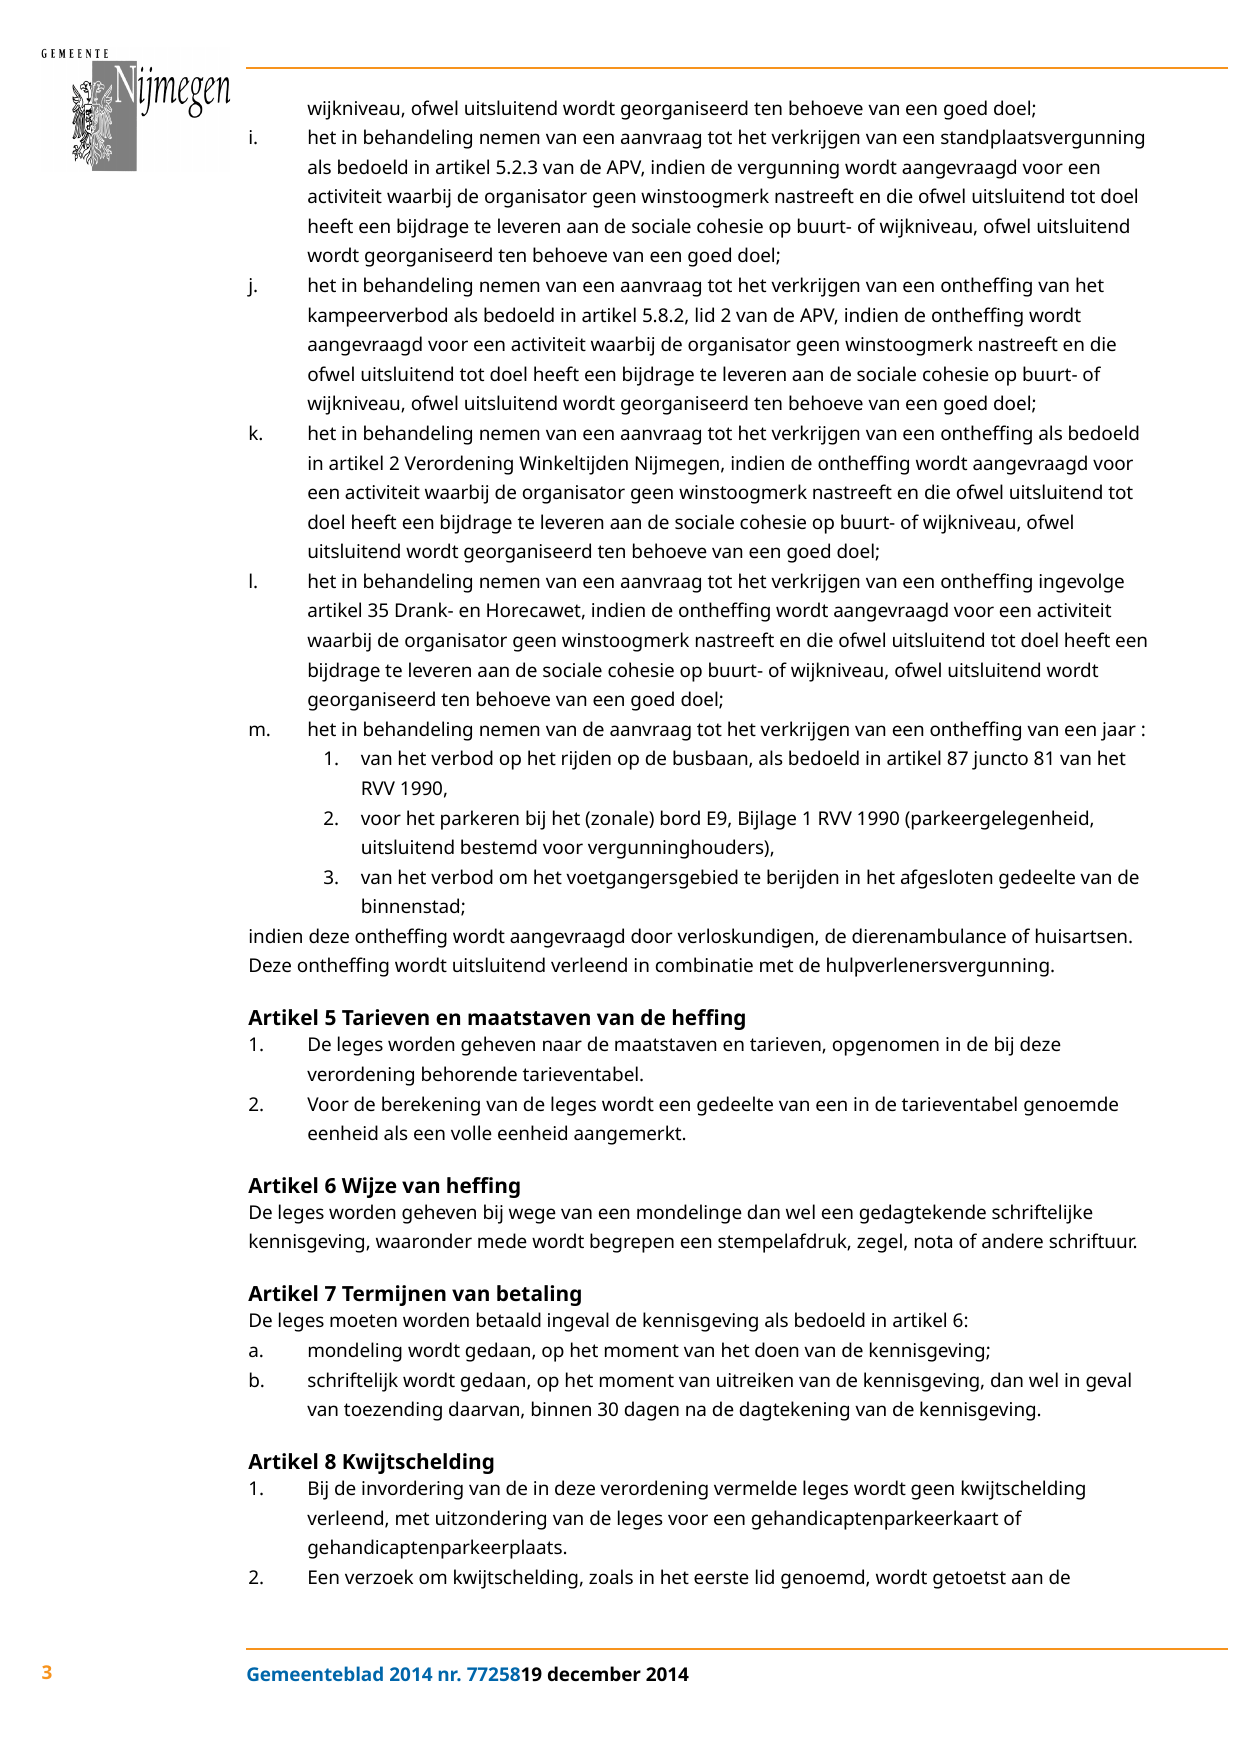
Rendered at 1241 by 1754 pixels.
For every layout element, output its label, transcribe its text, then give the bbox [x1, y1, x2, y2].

text Artikel 5 Tarieven en maatstaven van de heffing [248, 1003, 1152, 1032]
list het in behandeling nemen van een aanvraag tot het verkrijgen van een ontheffing ingevolge artikel 35 Drank- en Horecawet, indien de ontheffing wordt aangevraagd voor een activiteit waarbij de organisator geen winstoogmerk nastreeft en die ofwel uitsluitend tot doel heeft een bijdrage te leveren aan de sociale cohesie op buurt- of wijkniveau, ofwel uitsluitend wordt georganiseerd ten behoeve van een goed doel; [248, 568, 1152, 712]
list het in behandeling nemen van de aanvraag tot het verkrijgen van een ontheffing van een jaar : [248, 716, 1152, 742]
list het in behandeling nemen van een aanvraag tot het verkrijgen van een standplaatsvergunning als bedoeld in artikel 5.2.3 van de APV, indien de vergunning wordt aangevraagd voor een activiteit waarbij de organisator geen winstoogmerk nastreeft en die ofwel uitsluitend tot doel heeft een bijdrage te leveren aan de sociale cohesie op buurt- of wijkniveau, ofwel uitsluitend wordt georganiseerd ten behoeve van een goed doel; [248, 124, 1152, 268]
list schriftelijk wordt gedaan, op het moment van uitreiken van de kennisgeving, dan wel in geval van toezending daarvan, binnen 30 dagen na de dagtekening van de kennisgeving. [248, 1367, 1152, 1422]
list het in behandeling nemen van een aanvraag tot het verkrijgen van een ontheffing als bedoeld in artikel 2 Verordening Winkeltijden Nijmegen, indien de ontheffing wordt aangevraagd voor een activiteit waarbij de organisator geen winstoogmerk nastreeft en die ofwel uitsluitend tot doel heeft een bijdrage te leveren aan de sociale cohesie op buurt- of wijkniveau, ofwel uitsluitend wordt georganiseerd ten behoeve van een goed doel; [248, 420, 1152, 564]
picture [41, 47, 231, 172]
list van het verbod om het voetgangersgebied te berijden in het afgesloten gedeelte van de binnenstad; [323, 864, 1152, 919]
text Artikel 8 Kwijtschelding [248, 1447, 1152, 1475]
text indien deze ontheffing wordt aangevraagd door verloskundigen, de dierenambulance of huisartsen. Deze ontheffing wordt uitsluitend verleend in combinatie met de hulpverlenersvergunning. [248, 923, 1152, 978]
list het in behandeling nemen van een aanvraag tot het verkrijgen van een ontheffing van het kampeerverbod als bedoeld in artikel 5.8.2, lid 2 van de APV, indien de ontheffing wordt aangevraagd voor een activiteit waarbij de organisator geen winstoogmerk nastreeft en die ofwel uitsluitend tot doel heeft een bijdrage te leveren aan de sociale cohesie op buurt- of wijkniveau, ofwel uitsluitend wordt georganiseerd ten behoeve van een goed doel; [248, 272, 1152, 416]
list Bij de invordering van de in deze verordening vermelde leges wordt geen kwijtschelding verleend, met uitzondering van de leges voor een gehandicaptenparkeerkaart of gehandicaptenparkeerplaats. [248, 1475, 1152, 1560]
text De leges worden geheven bij wege van een mondelinge dan wel een gedagtekende schriftelijke kennisgeving, waaronder mede wordt begrepen een stempelafdruk, zegel, nota of andere schriftuur. [248, 1199, 1152, 1254]
text Artikel 7 Termijnen van betaling [248, 1279, 1152, 1308]
list De leges worden geheven naar de maatstaven en tarieven, opgenomen in de bij deze verordening behorende tarieventabel. [248, 1032, 1152, 1087]
text De leges moeten worden betaald ingeval de kennisgeving als bedoeld in artikel 6: [248, 1308, 1152, 1333]
list voor het parkeren bij het (zonale) bord E9, Bijlage 1 RVV 1990 (parkeergelegenheid, uitsluitend bestemd voor vergunninghouders), [323, 805, 1152, 860]
list wijkniveau, ofwel uitsluitend wordt georganiseerd ten behoeve van een goed doel; [248, 95, 1152, 121]
list mondeling wordt gedaan, op het moment van het doen van de kennisgeving; [248, 1337, 1152, 1363]
list Voor de berekening van de leges wordt een gedeelte van een in de tarieventabel genoemde eenheid als een volle eenheid aangemerkt. [248, 1091, 1152, 1146]
text Artikel 6 Wijze van heffing [248, 1171, 1152, 1199]
list Een verzoek om kwijtschelding, zoals in het eerste lid genoemd, wordt getoetst aan de [248, 1564, 1152, 1590]
list van het verbod op het rijden op de busbaan, als bedoeld in artikel 87 juncto 81 van het RVV 1990, [323, 746, 1152, 801]
